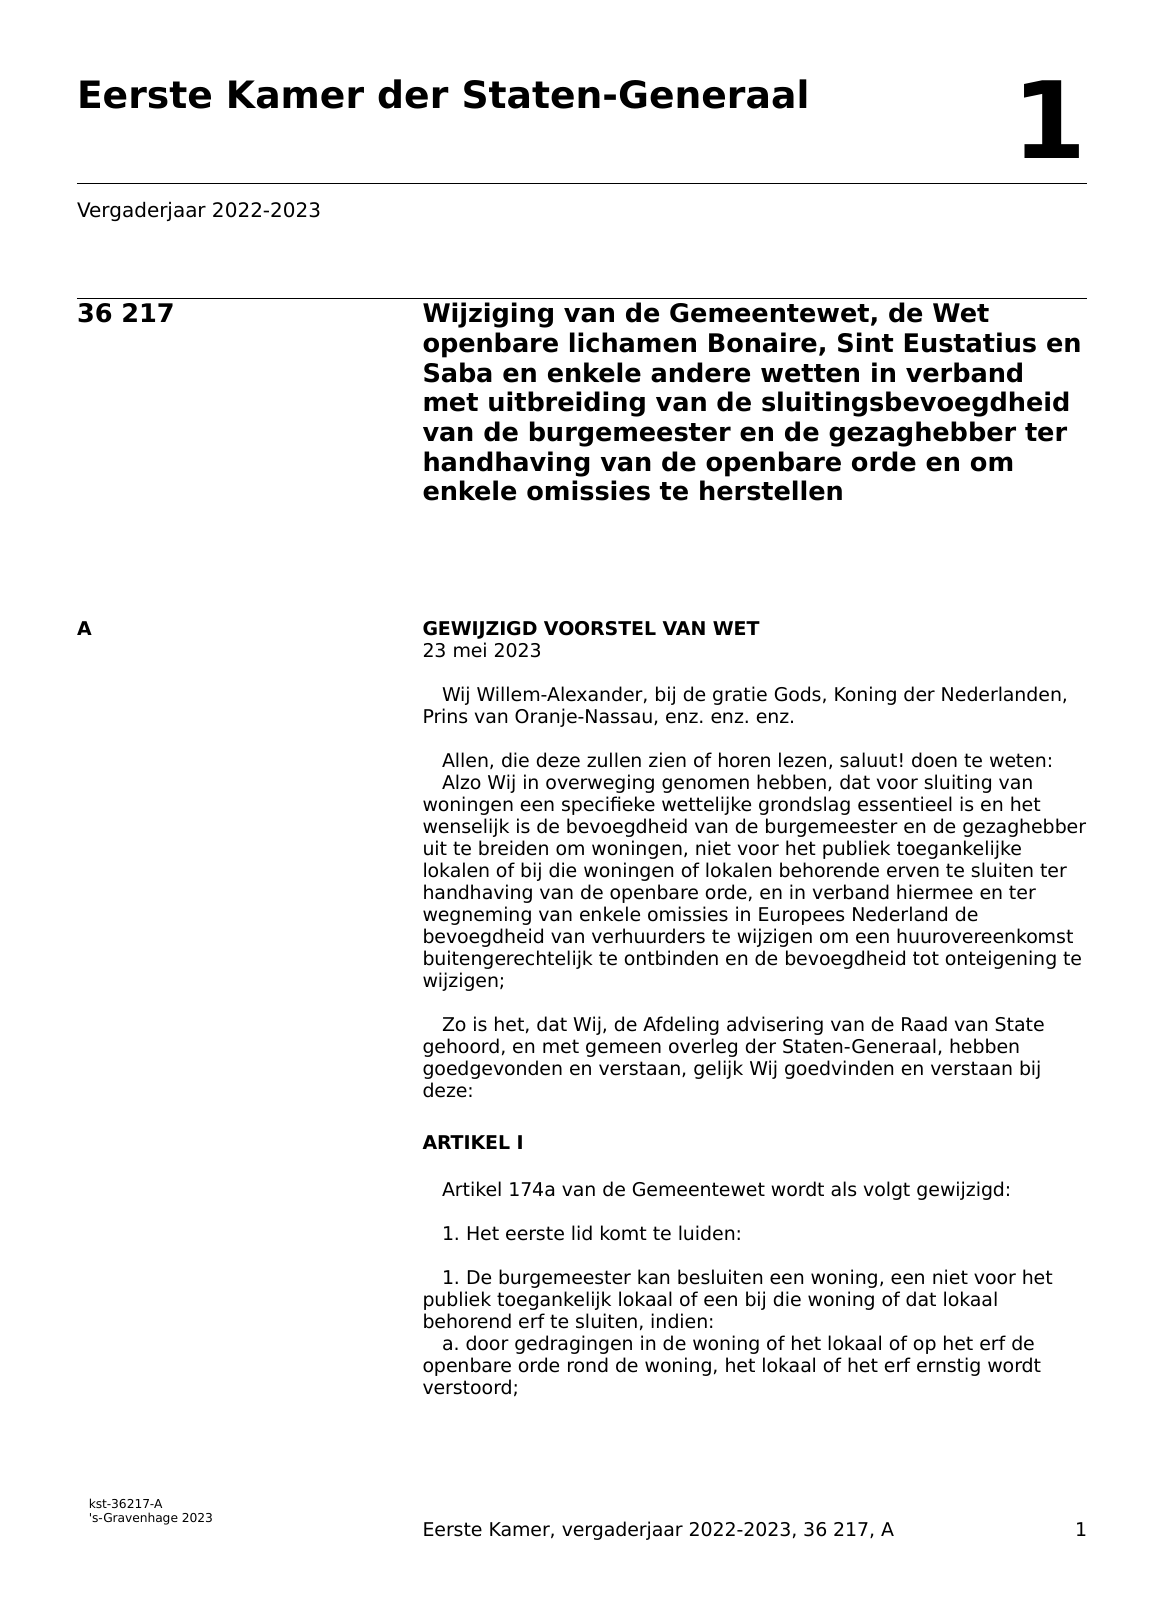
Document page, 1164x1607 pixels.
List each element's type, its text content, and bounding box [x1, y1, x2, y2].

text 1. Het eerste lid komt te luiden: [422, 1223, 1087, 1245]
text 23 mei 2023 [422, 640, 1087, 662]
subtitle ARTIKEL I [422, 1132, 1087, 1154]
text Alzo Wij in overweging genomen hebben, dat voor sluiting van woningen een specifieke wettelijke grondslag essentieel is en het wenselijk is de bevoegdheid van de burgemeester en de gezaghebber uit te breiden om woningen, niet voor het publiek toegankelijke lokalen of bij die woningen of lokalen behorende erven te sluiten ter handhaving van de openbare orde, en in verband hiermee en ter wegneming van enkele omissies in Europees Nederland de bevoegdheid van verhuurders te wijzigen om een huurovereenkomst buitengerechtelijk te ontbinden en de bevoegdheid tot onteigening te wijzigen; [422, 772, 1087, 992]
text a. door gedragingen in de woning of het lokaal of op het erf de openbare orde rond de woning, het lokaal of het erf ernstig wordt verstoord; [422, 1333, 1087, 1399]
subtitle 36 217 Wijziging van de Gemeentewet, de Wet openbare lichamen Bonaire, Sint Eustatius en Saba en enkele andere wetten in verband met uitbreiding van de sluitingsbevoegdheid van de burgemeester en de gezaghebber ter handhaving van de openbare orde en om enkele omissies te herstellen [77, 299, 1087, 507]
table_header Eerste Kamer der Staten-Generaal [77, 59, 886, 183]
text 's-Gravenhage 2023 [88, 1511, 323, 1525]
text 1. De burgemeester kan besluiten een woning, een niet voor het publiek toegankelijk lokaal of een bij die woning of dat lokaal behorend erf te sluiten, indien: [422, 1267, 1087, 1333]
text Zo is het, dat Wij, de Afdeling advisering van de Raad van State gehoord, en met gemeen overleg der Staten-Generaal, hebben goedgevonden en verstaan, gelijk Wij goedvinden en verstaan bij deze: [422, 1014, 1087, 1102]
text kst-36217-A [88, 1497, 323, 1511]
subtitle A GEWIJZIGD VOORSTEL VAN WET [77, 618, 1087, 640]
table_header 1 [886, 59, 1087, 183]
text Artikel 174a van de Gemeentewet wordt als volgt gewijzigd: [422, 1179, 1087, 1201]
table_cell Vergaderjaar 2022-2023 [77, 184, 1087, 298]
text Allen, die deze zullen zien of horen lezen, saluut! doen te weten: [422, 750, 1087, 772]
text Wij Willem-Alexander, bij de gratie Gods, Koning der Nederlanden, Prins van Oranje-Nassau, enz. enz. enz. [422, 684, 1087, 728]
